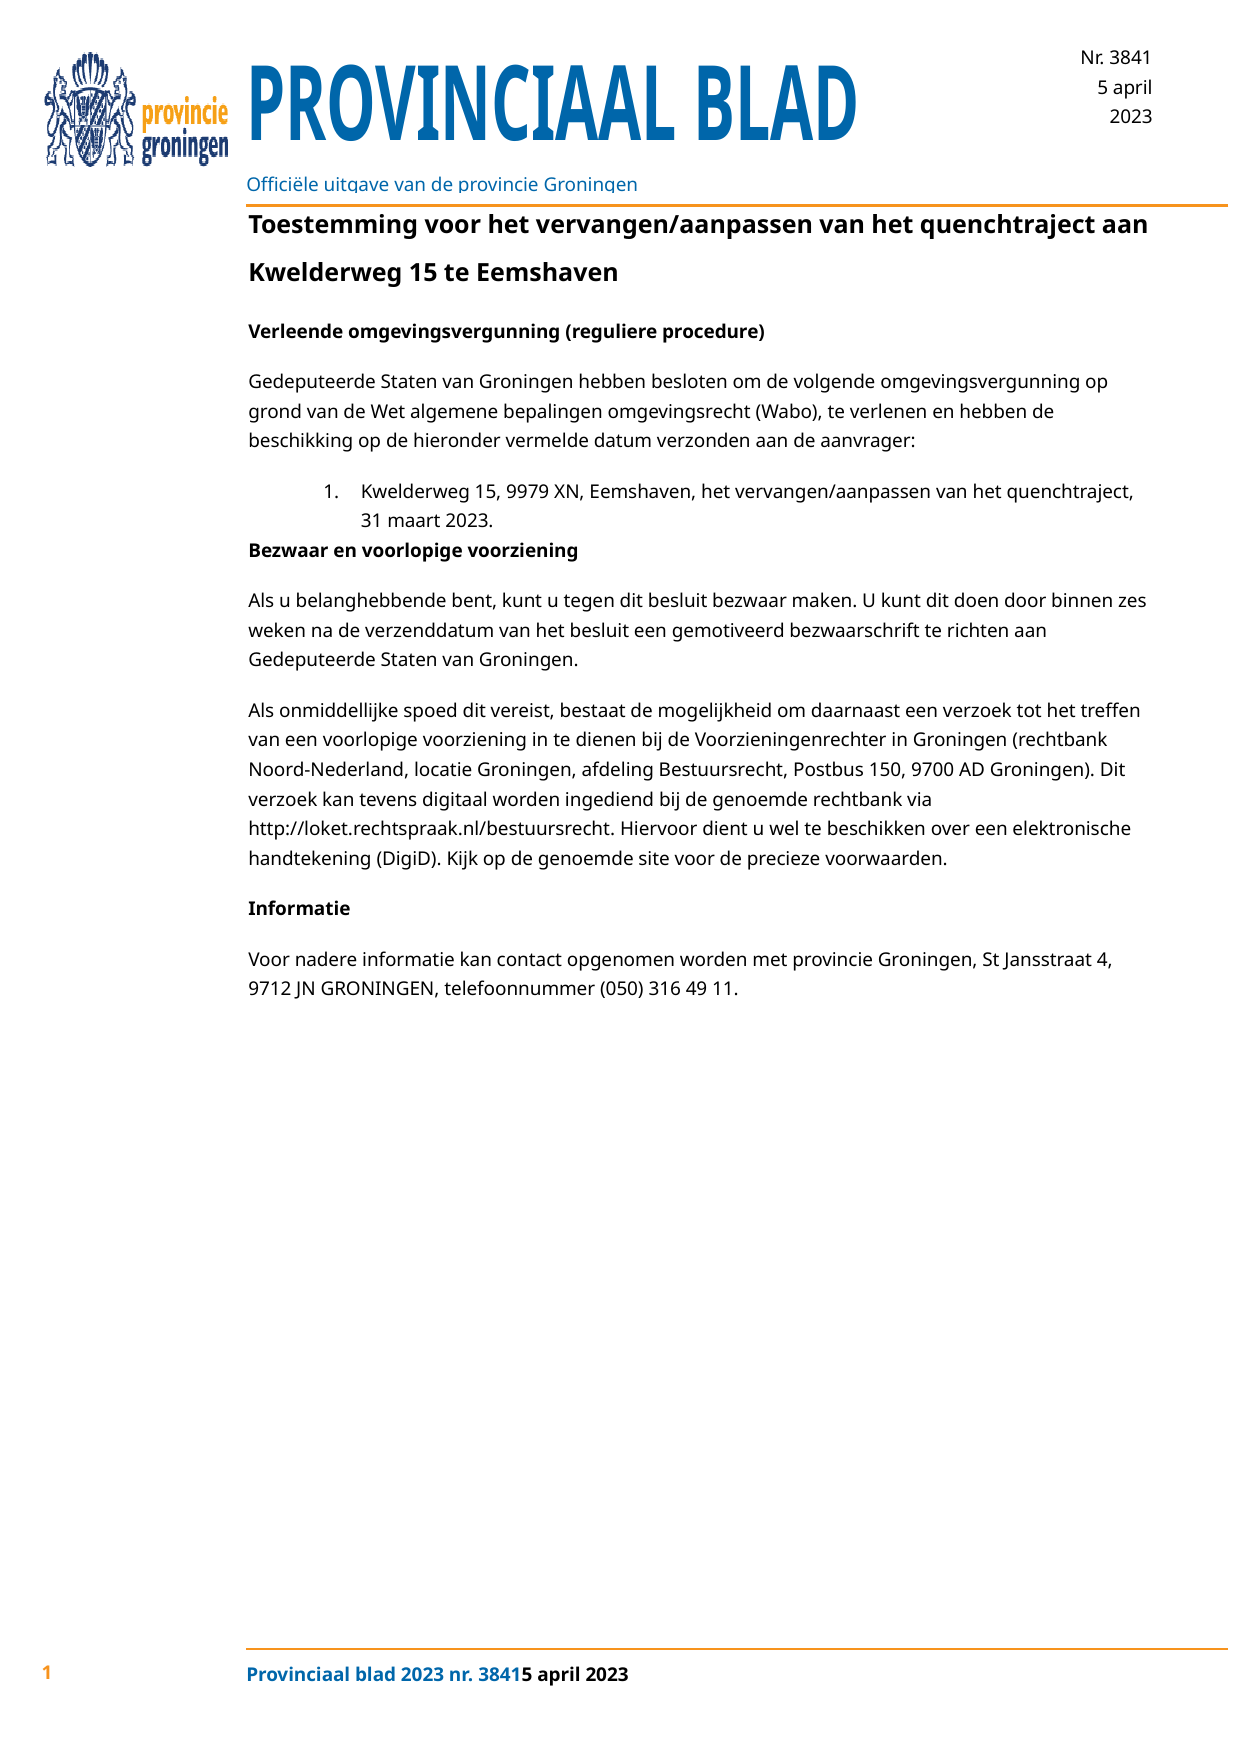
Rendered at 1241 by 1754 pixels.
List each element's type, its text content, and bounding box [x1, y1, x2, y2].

text Als onmiddellijke spoed dit vereist, bestaat de mogelijkheid om daarnaast een verzoek tot het treffen van een voorlopige voorziening in te dienen bij de Voorzieningenrechter in Groningen (rechtbank Noord-Nederland, locatie Groningen, afdeling Bestuursrecht, Postbus 150, 9700 AD Groningen). Dit verzoek kan tevens digitaal worden ingediend bij de genoemde rechtbank via http://loket.rechtspraak.nl/bestuursrecht. Hiervoor dient u wel te beschikken over een elektronische handtekening (DigiD). Kijk op de genoemde site voor de precieze voorwaarden. [248, 697, 1152, 871]
text Bezwaar en voorlopige voorziening [248, 537, 1152, 563]
text Gedeputeerde Staten van Groningen hebben besloten om de volgende omgevingsvergunning op grond van de Wet algemene bepalingen omgevingsrecht (Wabo), te verlenen en hebben de beschikking op de hieronder vermelde datum verzonden aan de aanvrager: [248, 368, 1152, 453]
list Kwelderweg 15, 9979 XN, Eemshaven, het vervangen/aanpassen van het quenchtraject, 31 maart 2023. [323, 478, 1152, 533]
text Informatie [248, 895, 1152, 921]
text Voor nadere informatie kan contact opgenomen worden met provincie Groningen, St Jansstraat 4, 9712 JN GRONINGEN, telefoonnummer (050) 316 49 11. [248, 946, 1152, 1001]
text Als u belanghebbende bent, kunt u tegen dit besluit bezwaar maken. U kunt dit doen door binnen zes weken na de verzenddatum van het besluit een gemotiveerd bezwaarschrift te richten aan Gedeputeerde Staten van Groningen. [248, 587, 1152, 672]
text Toestemming voor het vervangen/aanpassen van het quenchtraject aan Kwelderweg 15 te Eemshaven [248, 207, 1152, 288]
picture [41, 47, 231, 172]
text Verleende omgevingsvergunning (reguliere procedure) [248, 318, 1152, 344]
